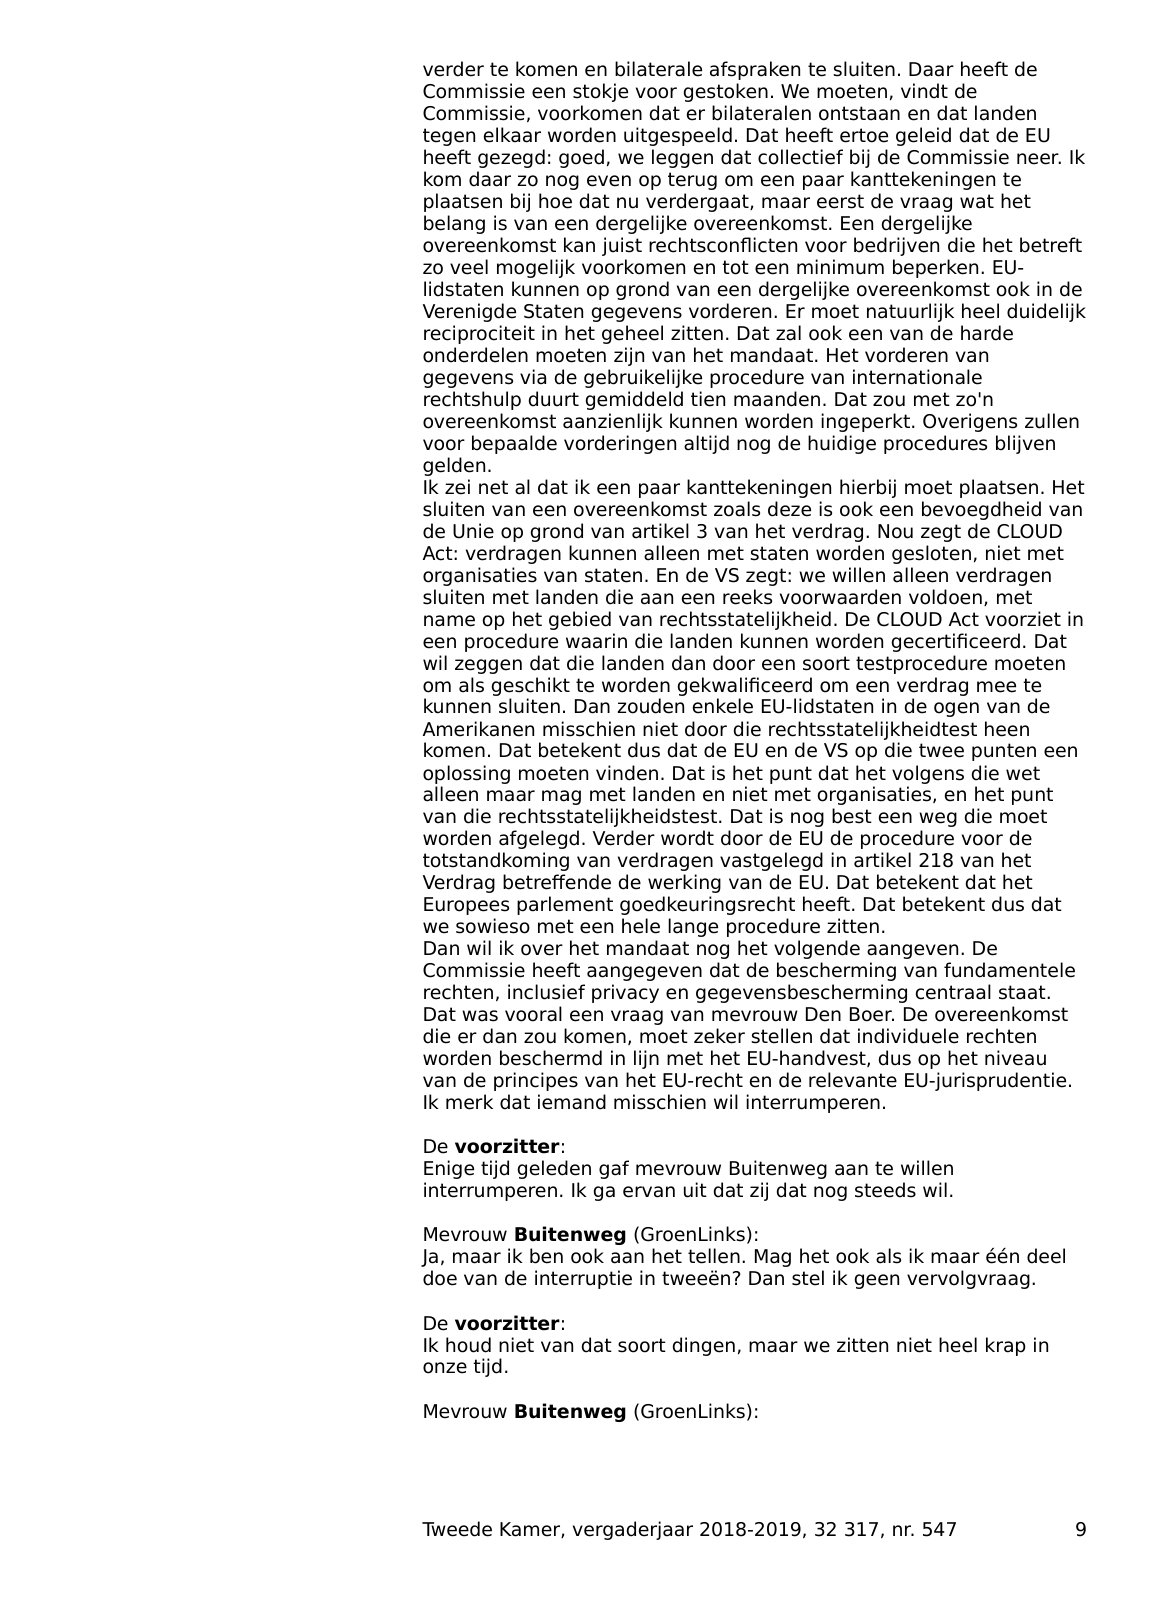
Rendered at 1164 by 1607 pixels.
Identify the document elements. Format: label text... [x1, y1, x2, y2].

text Enige tijd geleden gaf mevrouw Buitenweg aan te willen interrumperen. Ik ga ervan uit dat zij dat nog steeds wil. [422, 1158, 1087, 1202]
text verder te komen en bilaterale afspraken te sluiten. Daar heeft de Commissie een stokje voor gestoken. We moeten, vindt de Commissie, voorkomen dat er bilateralen ontstaan en dat landen tegen elkaar worden uitgespeeld. Dat heeft ertoe geleid dat de EU heeft gezegd: goed, we leggen dat collectief bij de Commissie neer. Ik kom daar zo nog even op terug om een paar kanttekeningen te plaatsen bij hoe dat nu verdergaat, maar eerst de vraag wat het belang is van een dergelijke overeenkomst. Een dergelijke overeenkomst kan juist rechtsconflicten voor bedrijven die het betreft zo veel mogelijk voorkomen en tot een minimum beperken. EU-lidstaten kunnen op grond van een dergelijke overeenkomst ook in de Verenigde Staten gegevens vorderen. Er moet natuurlijk heel duidelijk reciprociteit in het geheel zitten. Dat zal ook een van de harde onderdelen moeten zijn van het mandaat. Het vorderen van gegevens via de gebruikelijke procedure van internationale rechtshulp duurt gemiddeld tien maanden. Dat zou met zo'n overeenkomst aanzienlijk kunnen worden ingeperkt. Overigens zullen voor bepaalde vorderingen altijd nog de huidige procedures blijven gelden. [422, 59, 1087, 477]
text Ik houd niet van dat soort dingen, maar we zitten niet heel krap in onze tijd. [422, 1334, 1087, 1378]
text Mevrouw Buitenweg (GroenLinks): [422, 1401, 1087, 1423]
text Dan wil ik over het mandaat nog het volgende aangeven. De Commissie heeft aangegeven dat de bescherming van fundamentele rechten, inclusief privacy en gegevensbescherming centraal staat. Dat was vooral een vraag van mevrouw Den Boer. De overeenkomst die er dan zou komen, moet zeker stellen dat individuele rechten worden beschermd in lijn met het EU-handvest, dus op het niveau van de principes van het EU-recht en de relevante EU-jurisprudentie. [422, 938, 1087, 1092]
text Ik zei net al dat ik een paar kanttekeningen hierbij moet plaatsen. Het sluiten van een overeenkomst zoals deze is ook een bevoegdheid van de Unie op grond van artikel 3 van het verdrag. Nou zegt de CLOUD Act: verdragen kunnen alleen met staten worden gesloten, niet met organisaties van staten. En de VS zegt: we willen alleen verdragen sluiten met landen die aan een reeks voorwaarden voldoen, met name op het gebied van rechtsstatelijkheid. De CLOUD Act voorziet in een procedure waarin die landen kunnen worden gecertificeerd. Dat wil zeggen dat die landen dan door een soort testprocedure moeten om als geschikt te worden gekwalificeerd om een verdrag mee te kunnen sluiten. Dan zouden enkele EU-lidstaten in de ogen van de Amerikanen misschien niet door die rechtsstatelijkheidtest heen komen. Dat betekent dus dat de EU en de VS op die twee punten een oplossing moeten vinden. Dat is het punt dat het volgens die wet alleen maar mag met landen en niet met organisaties, en het punt van die rechtsstatelijkheidstest. Dat is nog best een weg die moet worden afgelegd. Verder wordt door de EU de procedure voor de totstandkoming van verdragen vastgelegd in artikel 218 van het Verdrag betreffende de werking van de EU. Dat betekent dat het Europees parlement goedkeuringsrecht heeft. Dat betekent dus dat we sowieso met een hele lange procedure zitten. [422, 477, 1087, 938]
text Ik merk dat iemand misschien wil interrumperen. [422, 1092, 1087, 1114]
text De voorzitter: [422, 1136, 1087, 1158]
text Ja, maar ik ben ook aan het tellen. Mag het ook als ik maar één deel doe van de interruptie in tweeën? Dan stel ik geen vervolgvraag. [422, 1246, 1087, 1290]
text Mevrouw Buitenweg (GroenLinks): [422, 1224, 1087, 1246]
text De voorzitter: [422, 1312, 1087, 1334]
